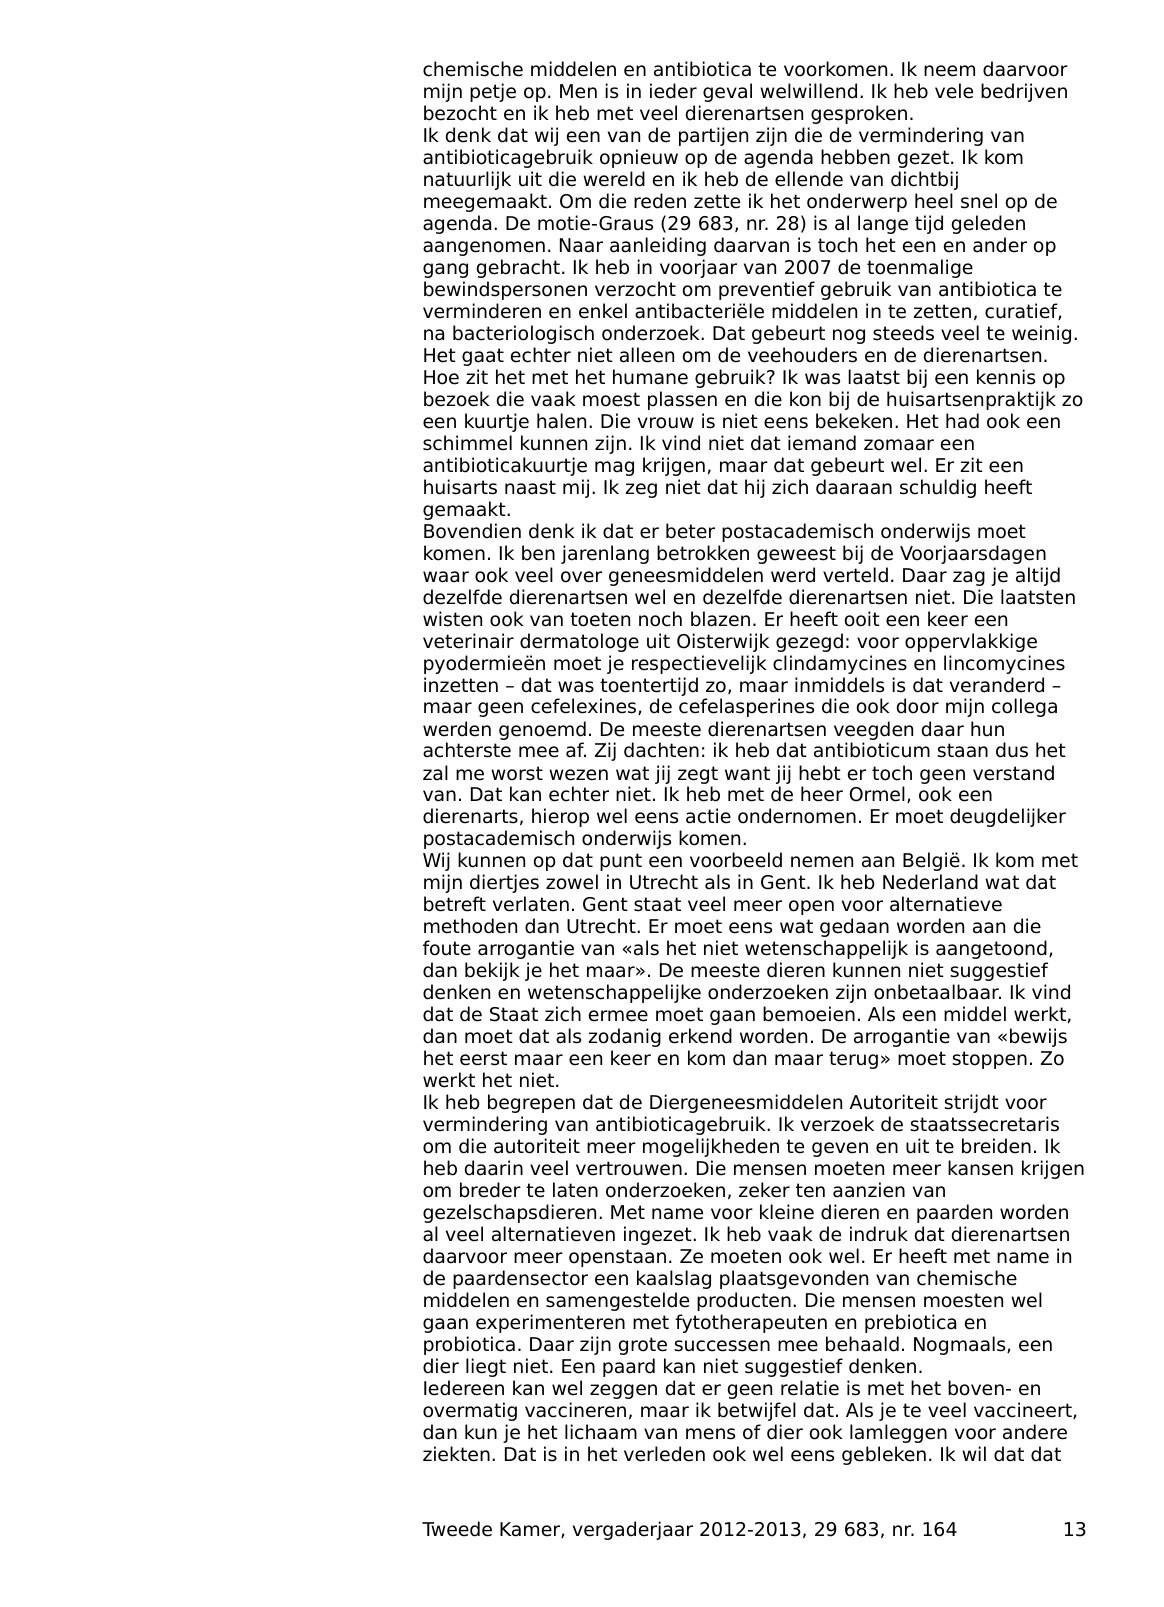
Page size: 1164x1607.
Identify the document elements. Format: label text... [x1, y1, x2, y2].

text Ik heb begrepen dat de Diergeneesmiddelen Autoriteit strijdt voor vermindering van antibioticagebruik. Ik verzoek de staatssecretaris om die autoriteit meer mogelijkheden te geven en uit te breiden. Ik heb daarin veel vertrouwen. Die mensen moeten meer kansen krijgen om breder te laten onderzoeken, zeker ten aanzien van gezelschapsdieren. Met name voor kleine dieren en paarden worden al veel alternatieven ingezet. Ik heb vaak de indruk dat dierenartsen daarvoor meer openstaan. Ze moeten ook wel. Er heeft met name in de paardensector een kaalslag plaatsgevonden van chemische middelen en samengestelde producten. Die mensen moesten wel gaan experimenteren met fytotherapeuten en prebiotica en probiotica. Daar zijn grote successen mee behaald. Nogmaals, een dier liegt niet. Een paard kan niet suggestief denken. [422, 1092, 1087, 1378]
text Wij kunnen op dat punt een voorbeeld nemen aan België. Ik kom met mijn diertjes zowel in Utrecht als in Gent. Ik heb Nederland wat dat betreft verlaten. Gent staat veel meer open voor alternatieve methoden dan Utrecht. Er moet eens wat gedaan worden aan die foute arrogantie van «als het niet wetenschappelijk is aangetoond, dan bekijk je het maar». De meeste dieren kunnen niet suggestief denken en wetenschappelijke onderzoeken zijn onbetaalbaar. Ik vind dat de Staat zich ermee moet gaan bemoeien. Als een middel werkt, dan moet dat als zodanig erkend worden. De arrogantie van «bewijs het eerst maar een keer en kom dan maar terug» moet stoppen. Zo werkt het niet. [422, 850, 1087, 1092]
text Ik denk dat wij een van de partijen zijn die de vermindering van antibioticagebruik opnieuw op de agenda hebben gezet. Ik kom natuurlijk uit die wereld en ik heb de ellende van dichtbij meegemaakt. Om die reden zette ik het onderwerp heel snel op de agenda. De motie-Graus (29 683, nr. 28) is al lange tijd geleden aangenomen. Naar aanleiding daarvan is toch het een en ander op gang gebracht. Ik heb in voorjaar van 2007 de toenmalige bewindspersonen verzocht om preventief gebruik van antibiotica te verminderen en enkel antibacteriële middelen in te zetten, curatief, na bacteriologisch onderzoek. Dat gebeurt nog steeds veel te weinig. Het gaat echter niet alleen om de veehouders en de dierenartsen. Hoe zit het met het humane gebruik? Ik was laatst bij een kennis op bezoek die vaak moest plassen en die kon bij de huisartsenpraktijk zo een kuurtje halen. Die vrouw is niet eens bekeken. Het had ook een schimmel kunnen zijn. Ik vind niet dat iemand zomaar een antibioticakuurtje mag krijgen, maar dat gebeurt wel. Er zit een huisarts naast mij. Ik zeg niet dat hij zich daaraan schuldig heeft gemaakt. [422, 125, 1087, 521]
text Bovendien denk ik dat er beter postacademisch onderwijs moet komen. Ik ben jarenlang betrokken geweest bij de Voorjaarsdagen waar ook veel over geneesmiddelen werd verteld. Daar zag je altijd dezelfde dierenartsen wel en dezelfde dierenartsen niet. Die laatsten wisten ook van toeten noch blazen. Er heeft ooit een keer een veterinair dermatologe uit Oisterwijk gezegd: voor oppervlakkige pyodermieën moet je respectievelijk clindamycines en lincomycines inzetten – dat was toentertijd zo, maar inmiddels is dat veranderd – maar geen cefelexines, de cefelasperines die ook door mijn collega werden genoemd. De meeste dierenartsen veegden daar hun achterste mee af. Zij dachten: ik heb dat antibioticum staan dus het zal me worst wezen wat jij zegt want jij hebt er toch geen verstand van. Dat kan echter niet. Ik heb met de heer Ormel, ook een dierenarts, hierop wel eens actie ondernomen. Er moet deugdelijker postacademisch onderwijs komen. [422, 521, 1087, 850]
text chemische middelen en antibiotica te voorkomen. Ik neem daarvoor mijn petje op. Men is in ieder geval welwillend. Ik heb vele bedrijven bezocht en ik heb met veel dierenartsen gesproken. [422, 59, 1087, 125]
text Iedereen kan wel zeggen dat er geen relatie is met het boven- en overmatig vaccineren, maar ik betwijfel dat. Als je te veel vaccineert, dan kun je het lichaam van mens of dier ook lamleggen voor andere ziekten. Dat is in het verleden ook wel eens gebleken. Ik wil dat dat [422, 1378, 1087, 1466]
